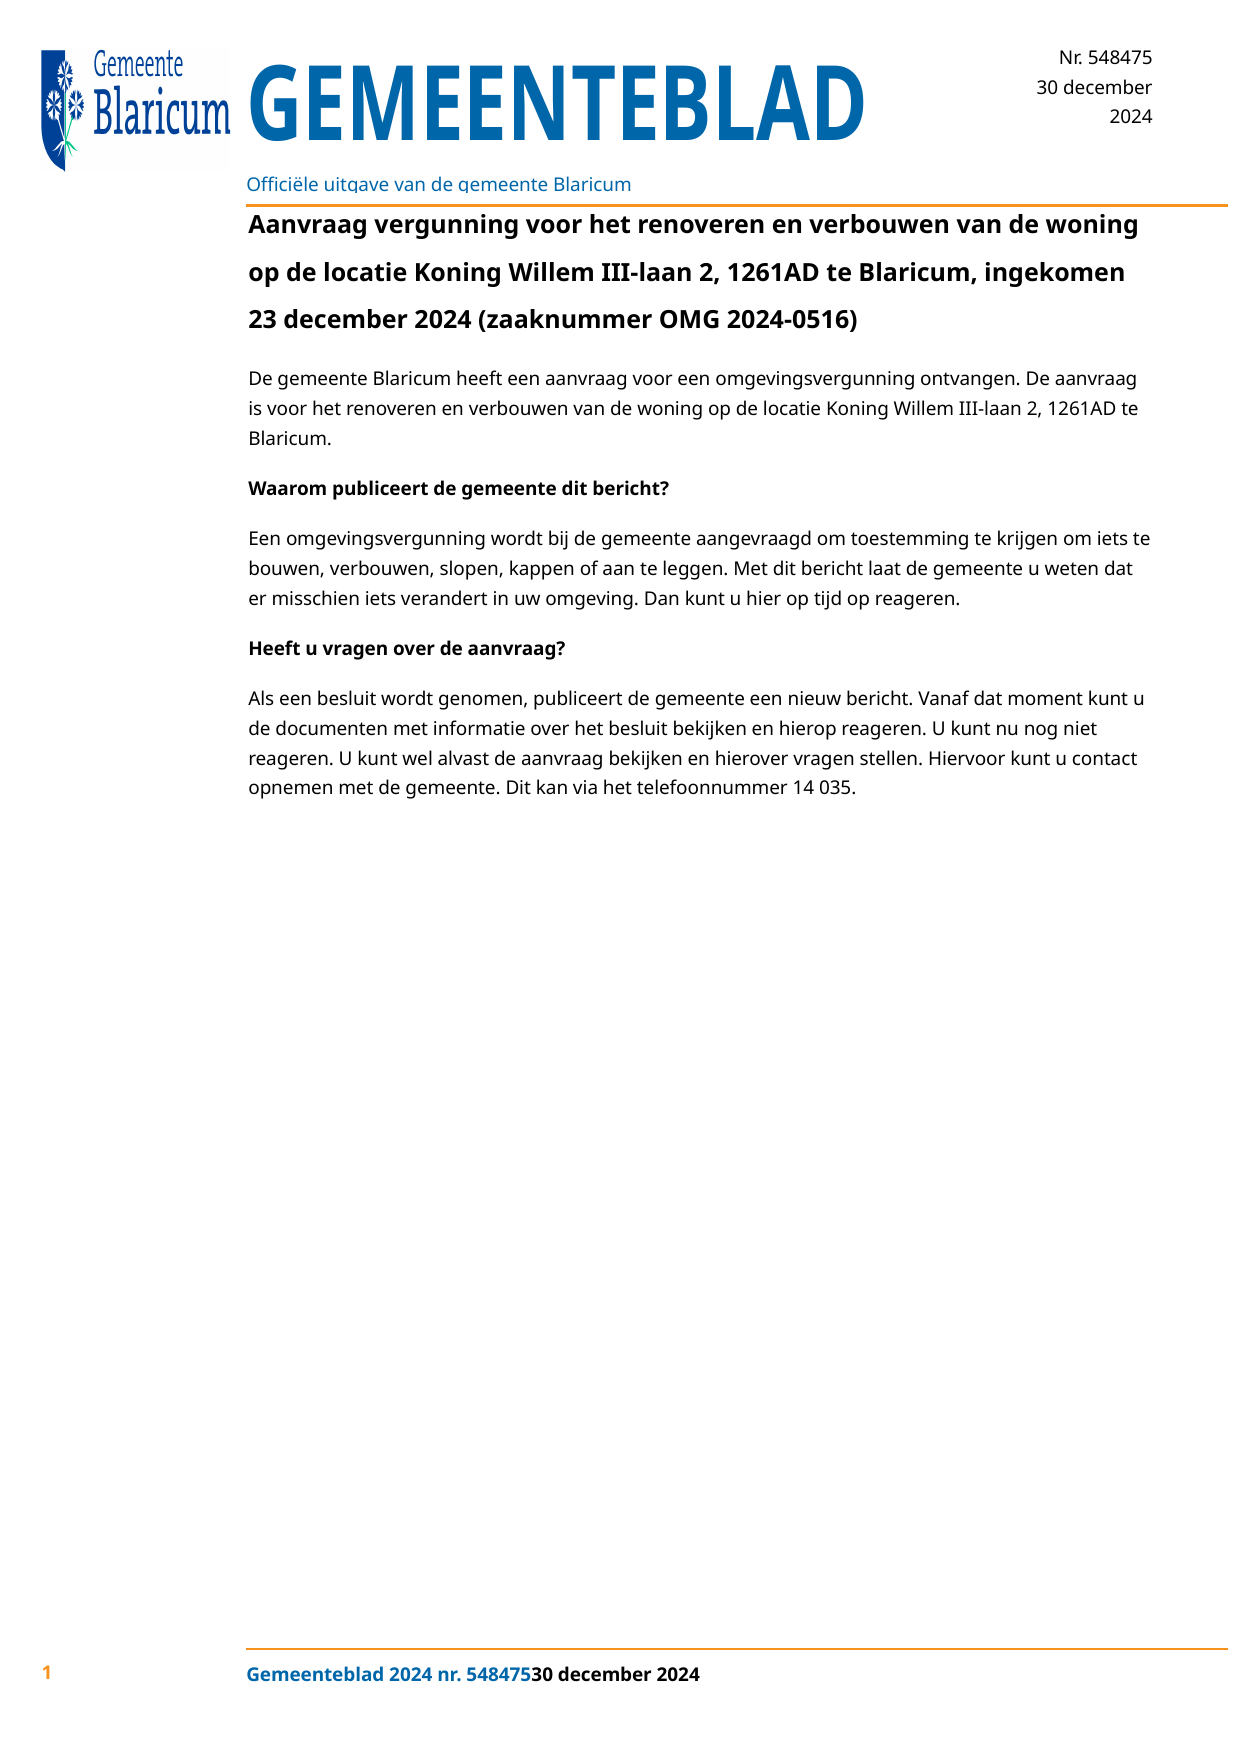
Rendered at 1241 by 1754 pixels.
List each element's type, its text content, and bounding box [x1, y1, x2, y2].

text De gemeente Blaricum heeft een aanvraag voor een omgevingsvergunning ontvangen. De aanvraag is voor het renoveren en verbouwen van de woning op de locatie Koning Willem III-laan 2, 1261AD te Blaricum. [248, 366, 1152, 450]
picture [41, 47, 231, 172]
text Heeft u vragen over de aanvraag? [248, 635, 1152, 661]
text Aanvraag vergunning voor het renoveren en verbouwen van de woning op de locatie Koning Willem III-laan 2, 1261AD te Blaricum, ingekomen 23 december 2024 (zaaknummer OMG 2024-0516) [248, 207, 1152, 336]
text Waarom publiceert de gemeente dit bericht? [248, 475, 1152, 501]
text Als een besluit wordt genomen, publiceert de gemeente een nieuw bericht. Vanaf dat moment kunt u de documenten met informatie over het besluit bekijken en hierop reageren. U kunt nu nog niet reageren. U kunt wel alvast de aanvraag bekijken en hierover vragen stellen. Hiervoor kunt u contact opnemen met de gemeente. Dit kan via het telefoonnummer 14 035. [248, 686, 1152, 800]
text Een omgevingsvergunning wordt bij de gemeente aangevraagd om toestemming te krijgen om iets te bouwen, verbouwen, slopen, kappen of aan te leggen. Met dit bericht laat de gemeente u weten dat er misschien iets verandert in uw omgeving. Dan kunt u hier op tijd op reageren. [248, 526, 1152, 610]
